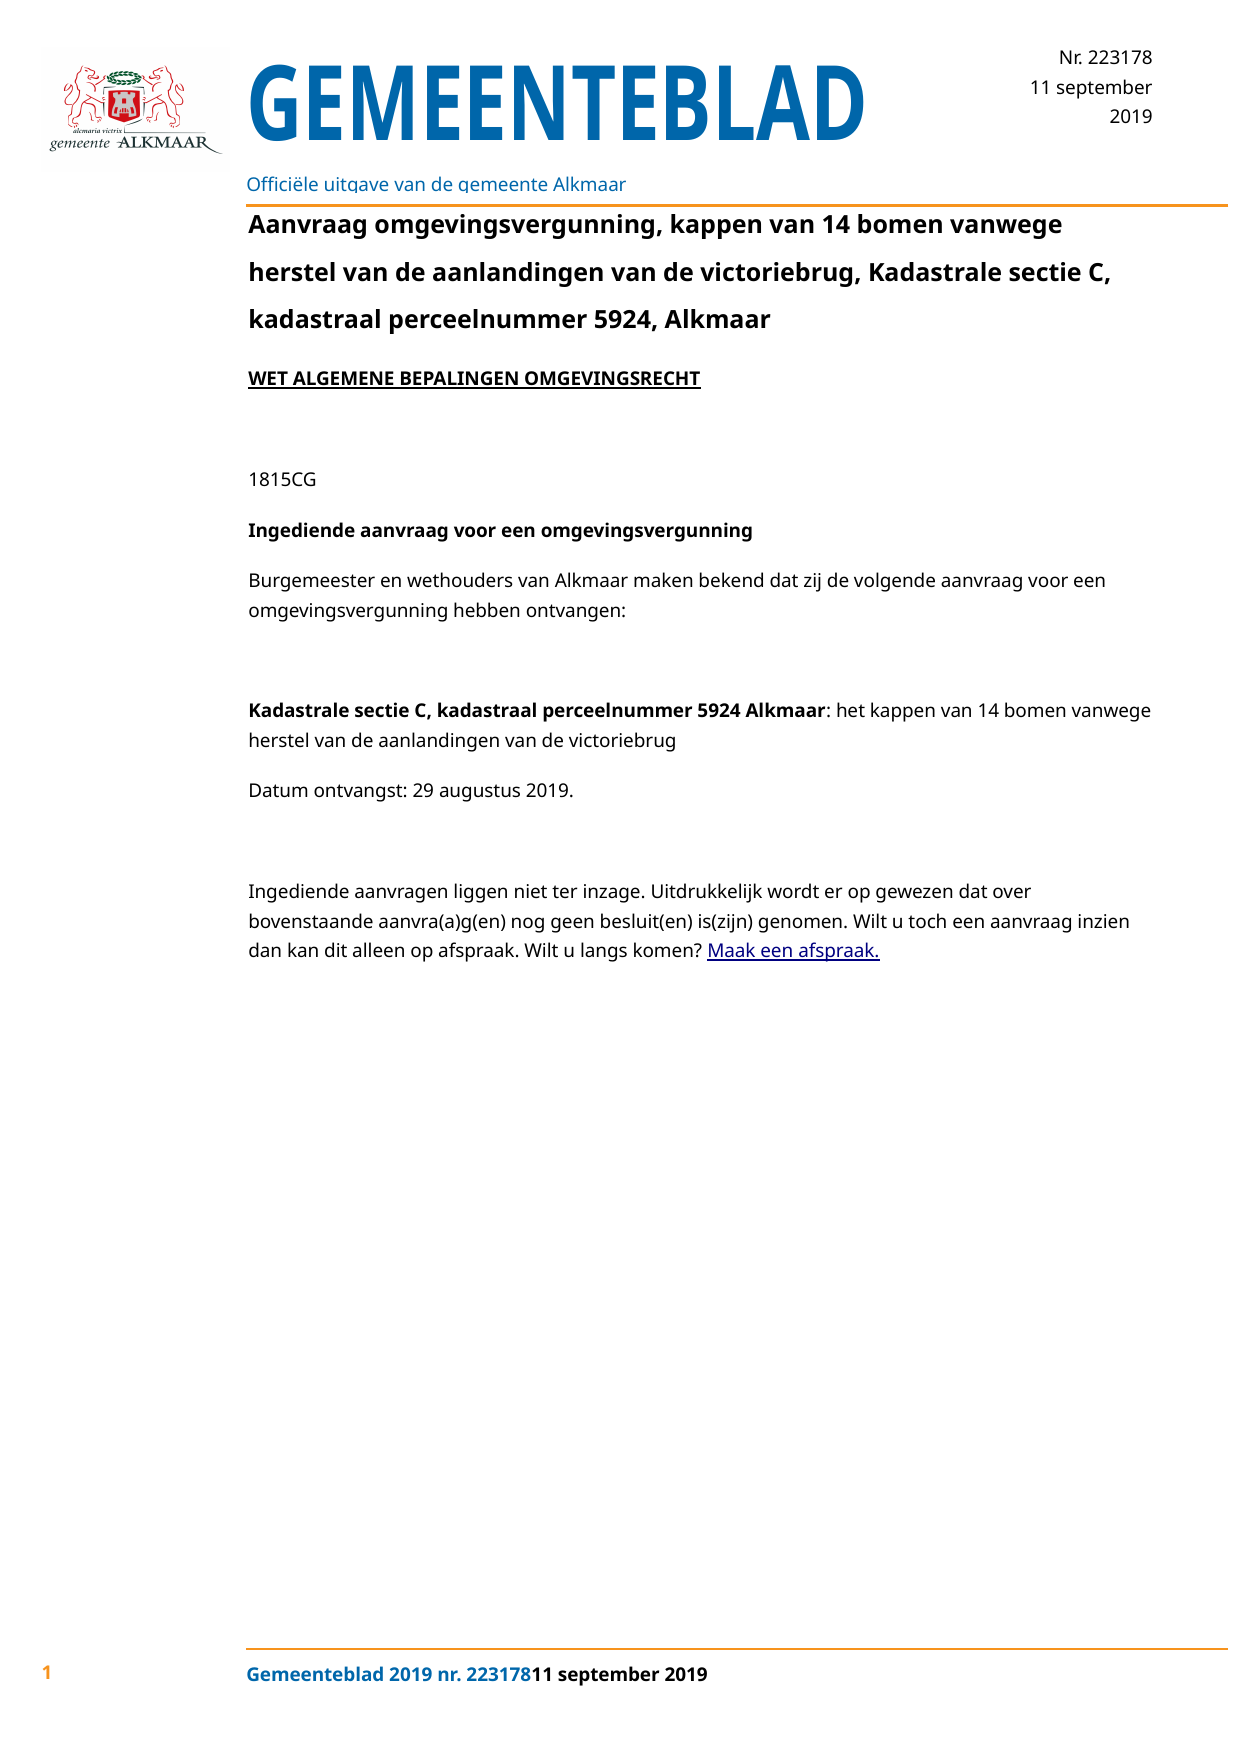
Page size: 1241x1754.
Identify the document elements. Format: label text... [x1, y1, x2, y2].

text Aanvraag omgevingsvergunning, kappen van 14 bomen vanwege herstel van de aanlandingen van de victoriebrug, Kadastrale sectie C, kadastraal perceelnummer 5924, Alkmaar [248, 207, 1152, 336]
text 1815CG [248, 466, 1152, 492]
text Datum ontvangst: 29 augustus 2019. [248, 778, 1152, 803]
text Ingediende aanvraag voor een omgevingsvergunning [248, 517, 1152, 542]
picture [41, 47, 231, 172]
text WET ALGEMENE BEPALINGEN OMGEVINGSRECHT [248, 366, 1152, 391]
text Kadastrale sectie C, kadastraal perceelnummer 5924 Alkmaar: het kappen van 14 bomen vanwege herstel van de aanlandingen van de victoriebrug [248, 698, 1152, 753]
text Burgemeester en wethouders van Alkmaar maken bekend dat zij de volgende aanvraag voor een omgevingsvergunning hebben ontvangen: [248, 567, 1152, 622]
text Ingediende aanvragen liggen niet ter inzage. Uitdrukkelijk wordt er op gewezen dat over bovenstaande aanvra(a)g(en) nog geen besluit(en) is(zijn) genomen. Wilt u toch een aanvraag inzien dan kan dit alleen op afspraak. Wilt u langs komen? Maak een afspraak. [248, 878, 1152, 963]
